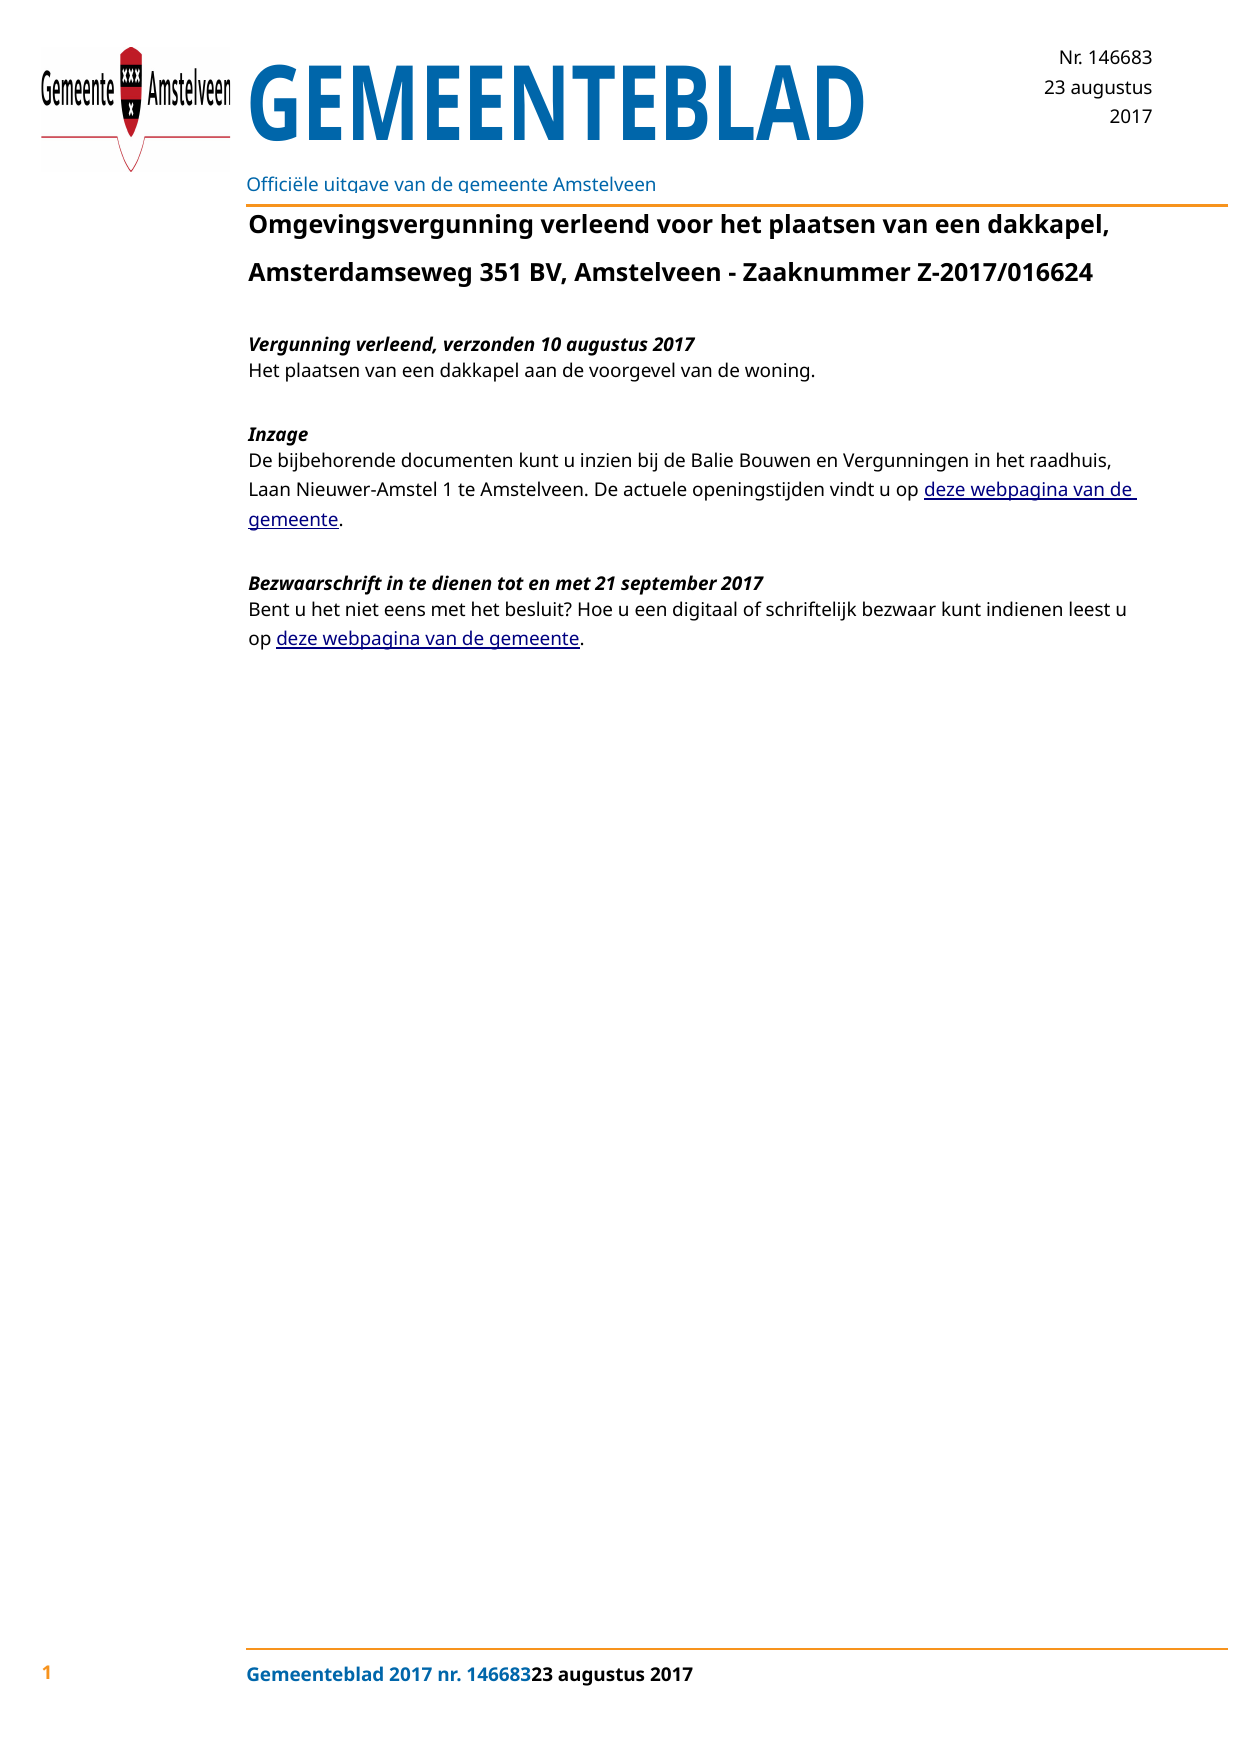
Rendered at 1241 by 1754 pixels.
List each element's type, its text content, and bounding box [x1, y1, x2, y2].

text Het plaatsen van een dakkapel aan de voorgevel van de woning. [248, 357, 1152, 383]
picture [41, 47, 231, 172]
text Inzage [248, 421, 1152, 447]
text Omgevingsvergunning verleend voor het plaatsen van een dakkapel, Amsterdamseweg 351 BV, Amstelveen - Zaaknummer Z-2017/016624 [248, 207, 1152, 288]
text Bezwaarschrift in te dienen tot en met 21 september 2017 [248, 570, 1152, 596]
text Bent u het niet eens met het besluit? Hoe u een digitaal of schriftelijk bezwaar kunt indienen leest u op deze webpagina van de gemeente. [248, 596, 1152, 651]
text Vergunning verleend, verzonden 10 augustus 2017 [248, 331, 1152, 357]
text De bijbehorende documenten kunt u inzien bij de Balie Bouwen en Vergunningen in het raadhuis, Laan Nieuwer-Amstel 1 te Amstelveen. De actuele openingstijden vindt u op deze webpagina van de gemeente. [248, 447, 1152, 532]
